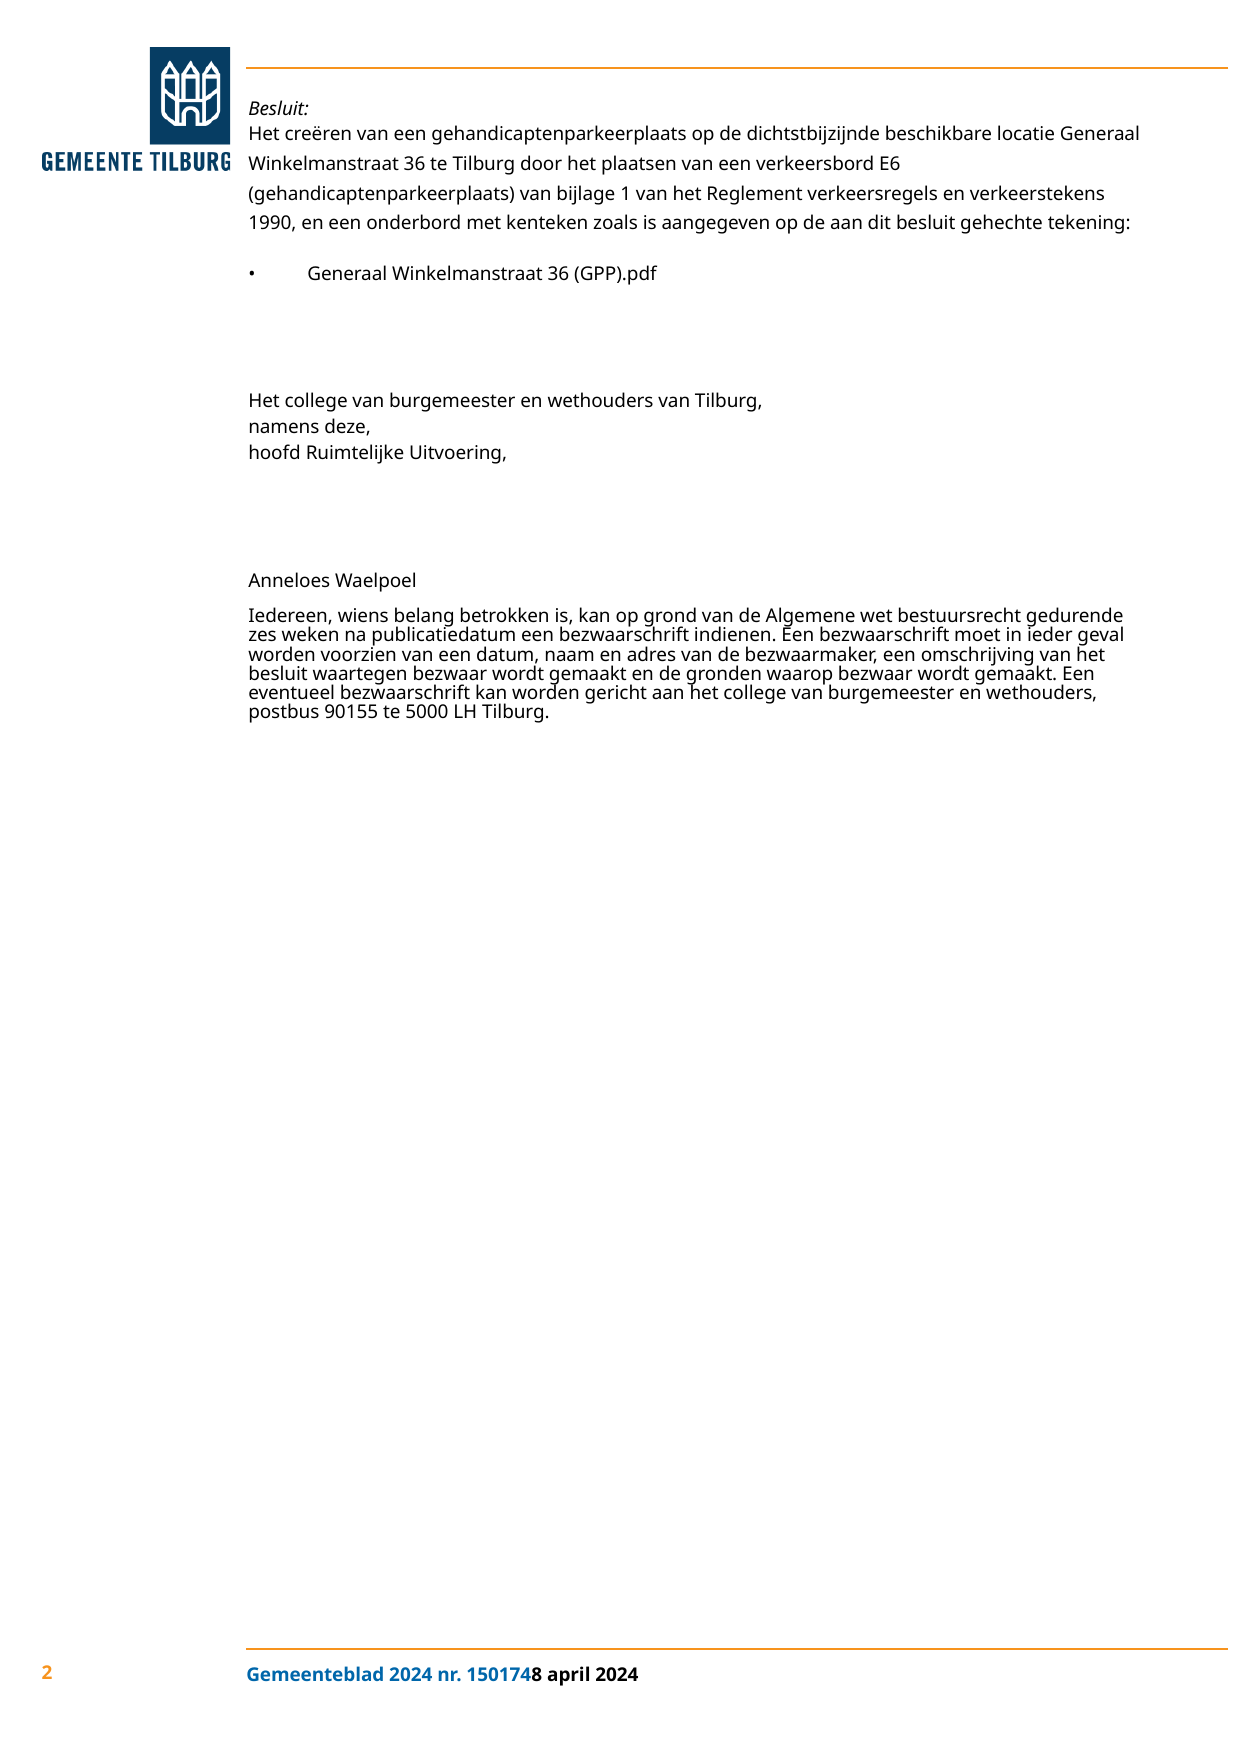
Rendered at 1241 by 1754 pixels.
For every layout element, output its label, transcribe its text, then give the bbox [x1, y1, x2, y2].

picture [41, 47, 231, 172]
text Iedereen, wiens belang betrokken is, kan op grond van de Algemene wet bestuursrecht gedurende zes weken na publicatiedatum een bezwaarschrift indienen. Een bezwaarschrift moet in ieder geval worden voorzien van een datum, naam en adres van de bezwaarmaker, een omschrijving van het besluit waartegen bezwaar wordt gemaakt en de gronden waarop bezwaar wordt gemaakt. Een eventueel bezwaarschrift kan worden gericht aan het college van burgemeester en wethouders, postbus 90155 te 5000 LH Tilburg. [248, 607, 1152, 723]
text namens deze, [248, 413, 1152, 439]
text Het college van burgemeester en wethouders van Tilburg, [248, 387, 1152, 413]
text Besluit: [248, 95, 1152, 121]
text Anneloes Waelpoel [248, 568, 1152, 593]
text hoofd Ruimtelijke Uitvoering, [248, 439, 1152, 465]
text Het creëren van een gehandicaptenparkeerplaats op de dichtstbijzijnde beschikbare locatie Generaal Winkelmanstraat 36 te Tilburg door het plaatsen van een verkeersbord E6 (gehandicaptenparkeerplaats) van bijlage 1 van het Reglement verkeersregels en verkeerstekens 1990, en een onderbord met kenteken zoals is aangegeven op de aan dit besluit gehechte tekening: [248, 121, 1152, 235]
list Generaal Winkelmanstraat 36 (GPP).pdf [248, 260, 1152, 285]
